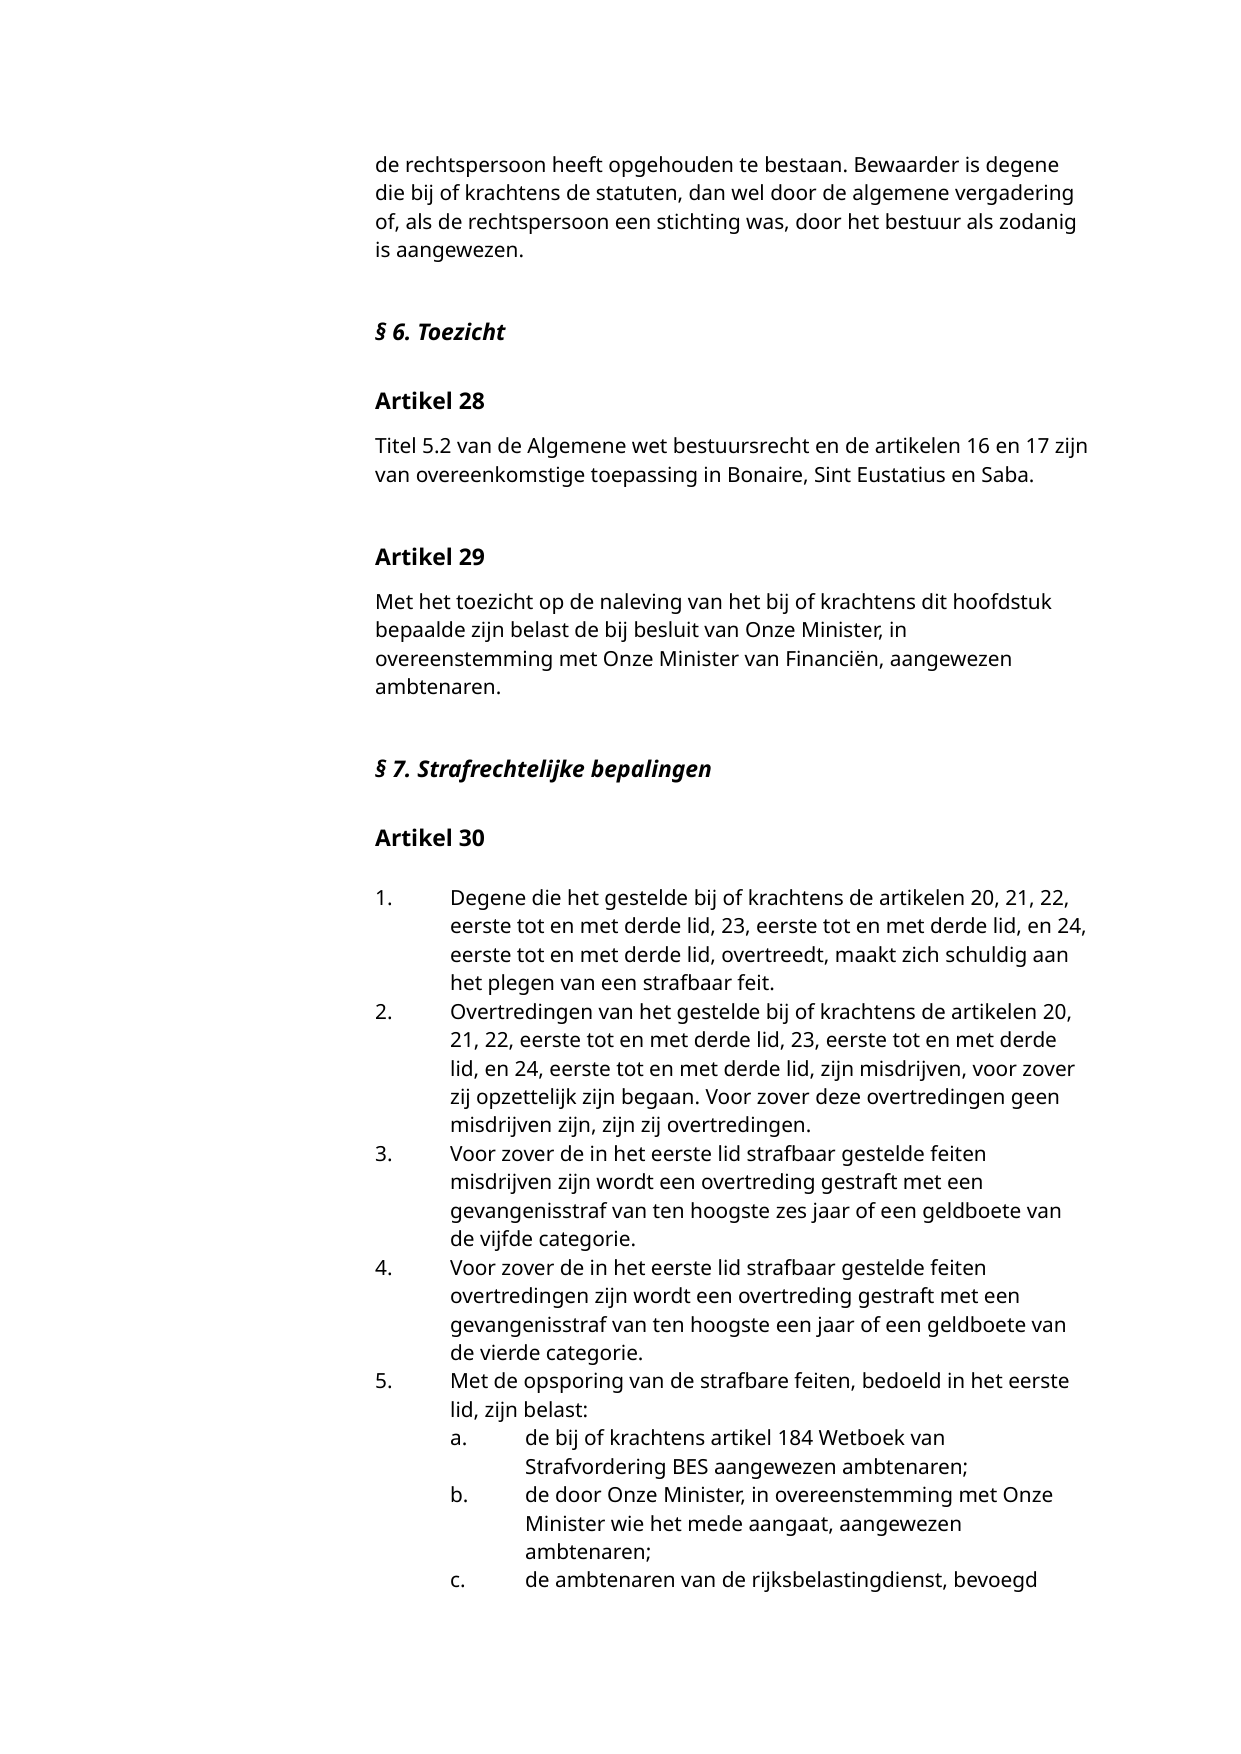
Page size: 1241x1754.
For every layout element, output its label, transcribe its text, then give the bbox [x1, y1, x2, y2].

list de ambtenaren van de rijksbelastingdienst, bevoegd [450, 1566, 1090, 1594]
subtitle Artikel 30 [375, 822, 1090, 853]
text Titel 5.2 van de Algemene wet bestuursrecht en de artikelen 16 en 17 zijn van overeenkomstige toepassing in Bonaire, Sint Eustatius en Saba. [375, 431, 1090, 488]
subtitle Artikel 29 [375, 541, 1090, 572]
text Met het toezicht op de naleving van het bij of krachtens dit hoofdstuk bepaalde zijn belast de bij besluit van Onze Minister, in overeenstemming met Onze Minister van Financiën, aangewezen ambtenaren. [375, 587, 1090, 701]
subtitle § 7. Strafrechtelijke bepalingen [375, 753, 1090, 784]
list de door Onze Minister, in overeenstemming met Onze Minister wie het mede aangaat, aangewezen ambtenaren; [450, 1480, 1090, 1566]
list de bij of krachtens artikel 184 Wetboek van Strafvordering BES aangewezen ambtenaren; [450, 1423, 1090, 1480]
list Voor zover de in het eerste lid strafbaar gestelde feiten misdrijven zijn wordt een overtreding gestraft met een gevangenisstraf van ten hoogste zes jaar of een geldboete van de vijfde categorie. [375, 1139, 1090, 1253]
list Overtredingen van het gestelde bij of krachtens de artikelen 20, 21, 22, eerste tot en met derde lid, 23, eerste tot en met derde lid, en 24, eerste tot en met derde lid, zijn misdrijven, voor zover zij opzettelijk zijn begaan. Voor zover deze overtredingen geen misdrijven zijn, zijn zij overtredingen. [375, 997, 1090, 1139]
subtitle Artikel 28 [375, 385, 1090, 416]
list Voor zover de in het eerste lid strafbaar gestelde feiten overtredingen zijn wordt een overtreding gestraft met een gevangenisstraf van ten hoogste een jaar of een geldboete van de vierde categorie. [375, 1253, 1090, 1367]
subtitle § 6. Toezicht [375, 316, 1090, 347]
list Met de opsporing van de strafbare feiten, bedoeld in het eerste lid, zijn belast: [375, 1367, 1090, 1423]
text de rechtspersoon heeft opgehouden te bestaan. Bewaarder is degene die bij of krachtens de statuten, dan wel door de algemene vergadering of, als de rechtspersoon een stichting was, door het bestuur als zodanig is aangewezen. [375, 150, 1090, 264]
list Degene die het gestelde bij of krachtens de artikelen 20, 21, 22, eerste tot en met derde lid, 23, eerste tot en met derde lid, en 24, eerste tot en met derde lid, overtreedt, maakt zich schuldig aan het plegen van een strafbaar feit. [375, 883, 1090, 997]
